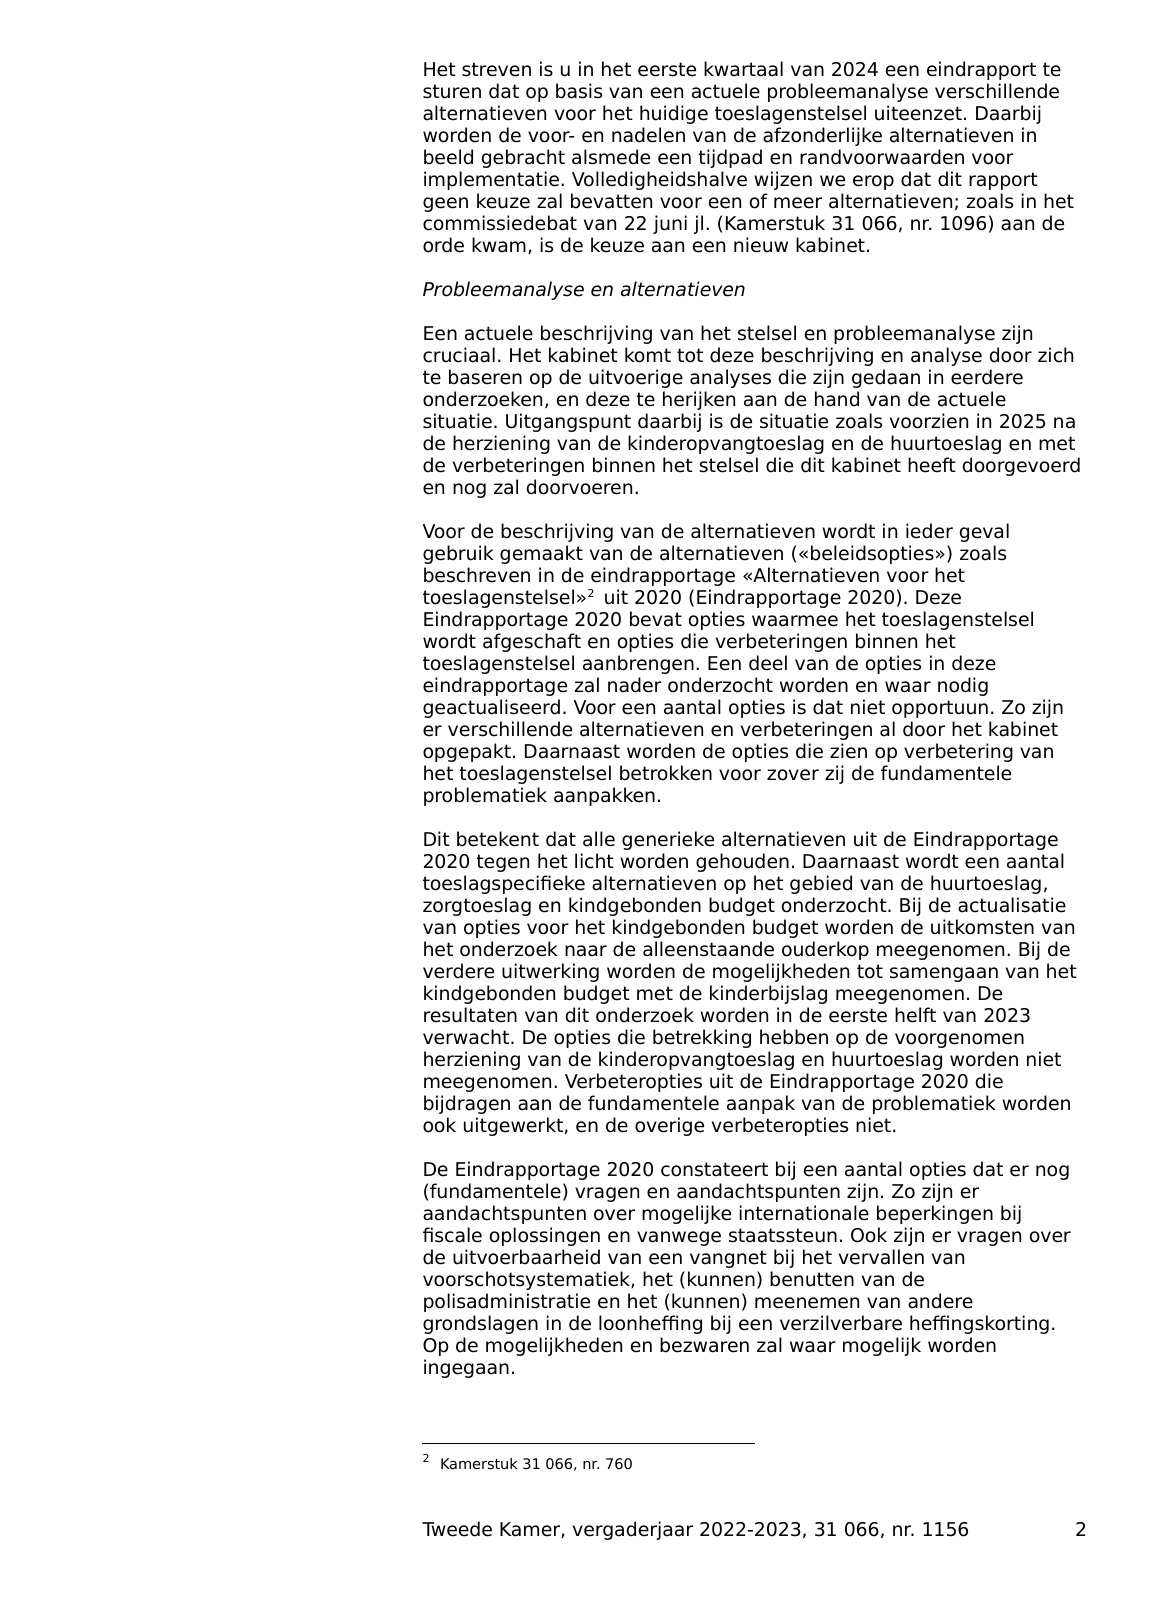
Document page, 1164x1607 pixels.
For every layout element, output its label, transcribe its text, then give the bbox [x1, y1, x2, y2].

text Een actuele beschrijving van het stelsel en probleemanalyse zijn cruciaal. Het kabinet komt tot deze beschrijving en analyse door zich te baseren op de uitvoerige analyses die zijn gedaan in eerdere onderzoeken, en deze te herijken aan de hand van de actuele situatie. Uitgangspunt daarbij is de situatie zoals voorzien in 2025 na de herziening van de kinderopvangtoeslag en de huurtoeslag en met de verbeteringen binnen het stelsel die dit kabinet heeft doorgevoerd en nog zal doorvoeren. [422, 323, 1087, 499]
subtitle Probleemanalyse en alternatieven [422, 279, 1087, 301]
text Voor de beschrijving van de alternatieven wordt in ieder geval gebruik gemaakt van de alternatieven («beleidsopties») zoals beschreven in de eindrapportage «Alternatieven voor het toeslagenstelsel» uit 2020 (Eindrapportage 2020). Deze Eindrapportage 2020 bevat opties waarmee het toeslagenstelsel wordt afgeschaft en opties die verbeteringen binnen het toeslagenstelsel aanbrengen. Een deel van de opties in deze eindrapportage zal nader onderzocht worden en waar nodig geactualiseerd. Voor een aantal opties is dat niet opportuun. Zo zijn er verschillende alternatieven en verbeteringen al door het kabinet opgepakt. Daarnaast worden de opties die zien op verbetering van het toeslagenstelsel betrokken voor zover zij de fundamentele problematiek aanpakken. [422, 521, 1087, 807]
text Het streven is u in het eerste kwartaal van 2024 een eindrapport te sturen dat op basis van een actuele probleemanalyse verschillende alternatieven voor het huidige toeslagenstelsel uiteenzet. Daarbij worden de voor- en nadelen van de afzonderlijke alternatieven in beeld gebracht alsmede een tijdpad en randvoorwaarden voor implementatie. Volledigheidshalve wijzen we erop dat dit rapport geen keuze zal bevatten voor een of meer alternatieven; zoals in het commissiedebat van 22 juni jl. (Kamerstuk 31 066, nr. 1096) aan de orde kwam, is de keuze aan een nieuw kabinet. [422, 59, 1087, 257]
text Kamerstuk 31 066, nr. 760 [422, 1452, 1087, 1474]
text De Eindrapportage 2020 constateert bij een aantal opties dat er nog (fundamentele) vragen en aandachtspunten zijn. Zo zijn er aandachtspunten over mogelijke internationale beperkingen bij fiscale oplossingen en vanwege staatssteun. Ook zijn er vragen over de uitvoerbaarheid van een vangnet bij het vervallen van voorschotsystematiek, het (kunnen) benutten van de polisadministratie en het (kunnen) meenemen van andere grondslagen in de loonheffing bij een verzilverbare heffingskorting. Op de mogelijkheden en bezwaren zal waar mogelijk worden ingegaan. [422, 1159, 1087, 1379]
text Dit betekent dat alle generieke alternatieven uit de Eindrapportage 2020 tegen het licht worden gehouden. Daarnaast wordt een aantal toeslagspecifieke alternatieven op het gebied van de huurtoeslag, zorgtoeslag en kindgebonden budget onderzocht. Bij de actualisatie van opties voor het kindgebonden budget worden de uitkomsten van het onderzoek naar de alleenstaande ouderkop meegenomen. Bij de verdere uitwerking worden de mogelijkheden tot samengaan van het kindgebonden budget met de kinderbijslag meegenomen. De resultaten van dit onderzoek worden in de eerste helft van 2023 verwacht. De opties die betrekking hebben op de voorgenomen herziening van de kinderopvangtoeslag en huurtoeslag worden niet meegenomen. Verbeteropties uit de Eindrapportage 2020 die bijdragen aan de fundamentele aanpak van de problematiek worden ook uitgewerkt, en de overige verbeteropties niet. [422, 829, 1087, 1137]
